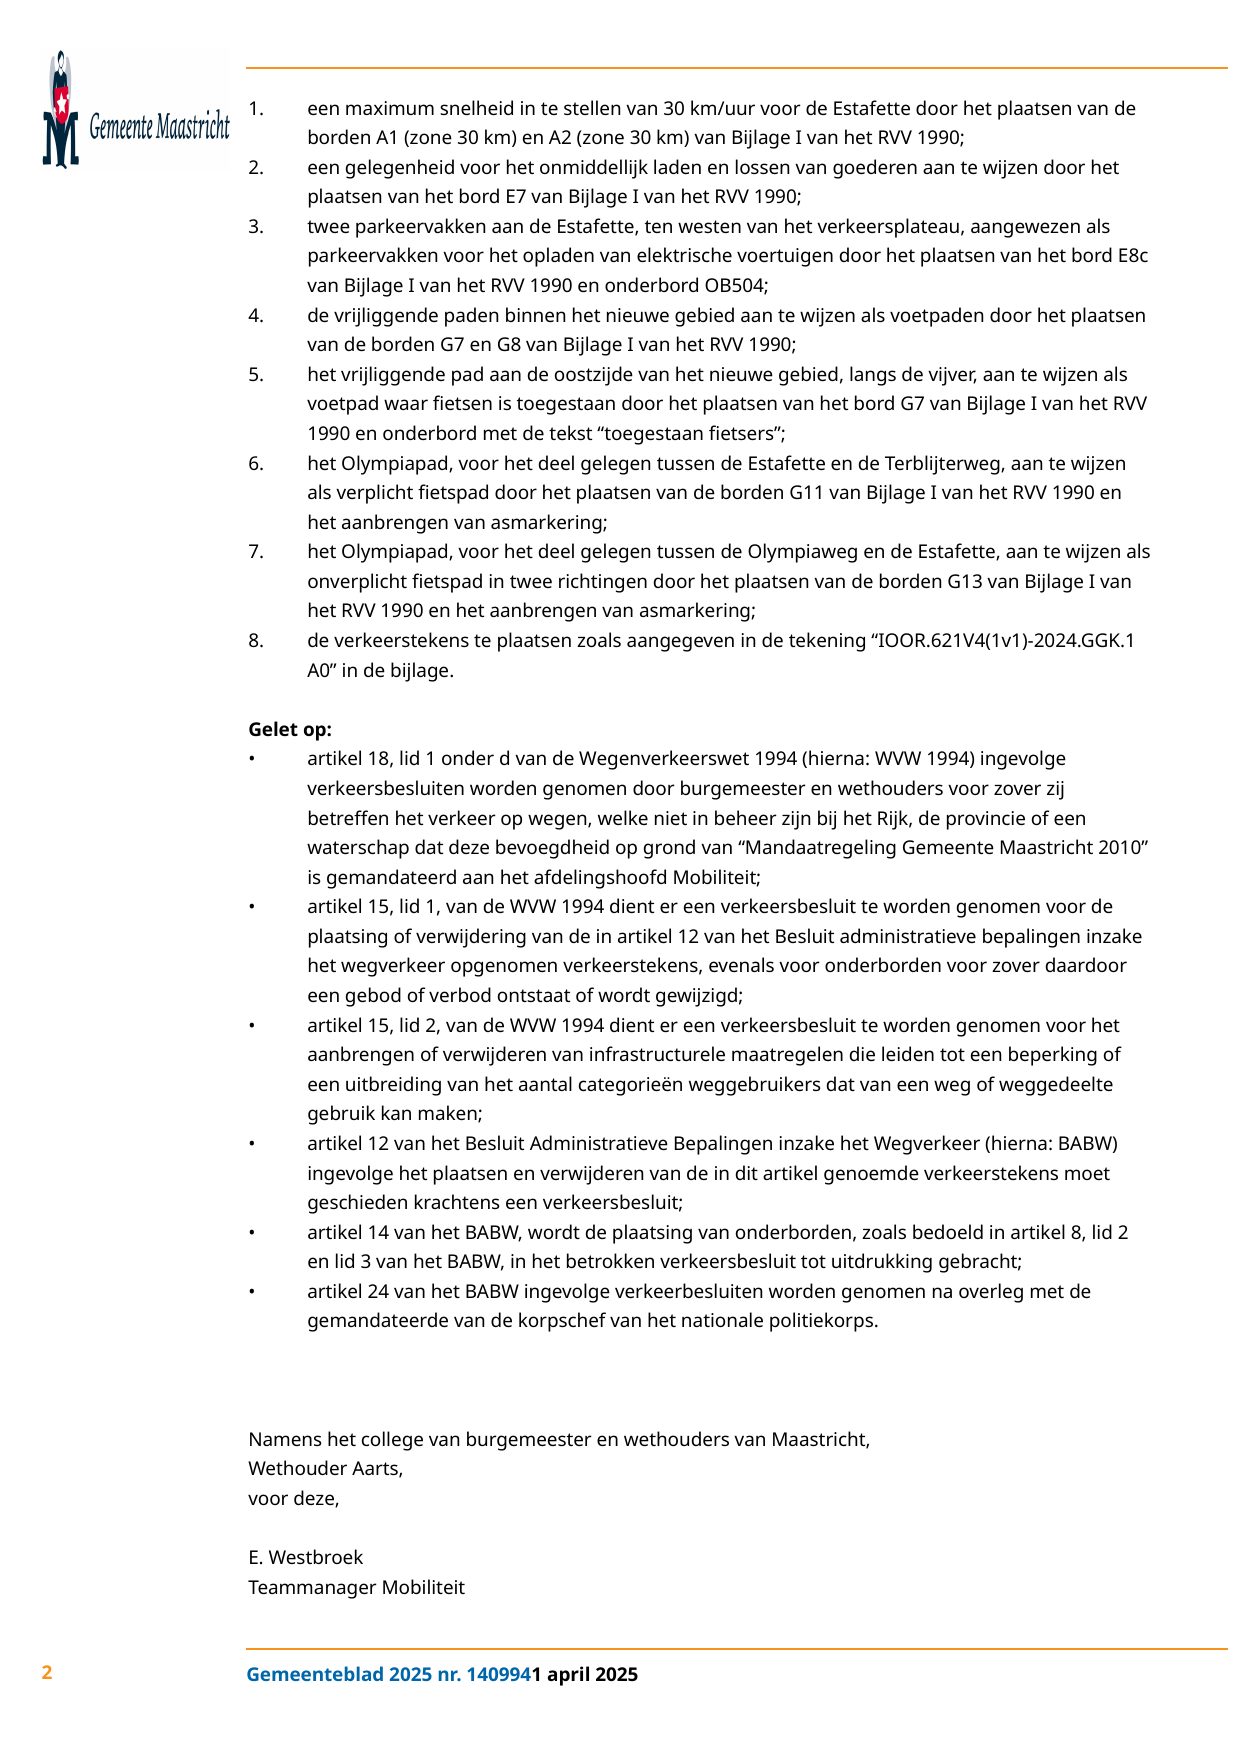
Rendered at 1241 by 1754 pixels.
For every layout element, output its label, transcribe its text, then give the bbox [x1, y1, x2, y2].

list artikel 12 van het Besluit Administratieve Bepalingen inzake het Wegverkeer (hierna: BABW) ingevolge het plaatsen en verwijderen van de in dit artikel genoemde verkeerstekens moet geschieden krachtens een verkeersbesluit; [248, 1130, 1152, 1215]
text Wethouder Aarts, [248, 1456, 1152, 1481]
list artikel 18, lid 1 onder d van de Wegenverkeerswet 1994 (hierna: WVW 1994) ingevolge verkeersbesluiten worden genomen door burgemeester en wethouders voor zover zij betreffen het verkeer op wegen, welke niet in beheer zijn bij het Rijk, de provincie of een waterschap dat deze bevoegdheid op grond van “Mandaatregeling Gemeente Maastricht 2010” is gemandateerd aan het afdelingshoofd Mobiliteit; [248, 746, 1152, 890]
list een gelegenheid voor het onmiddellijk laden en lossen van goederen aan te wijzen door het plaatsen van het bord E7 van Bijlage I van het RVV 1990; [248, 154, 1152, 209]
list artikel 15, lid 2, van de WVW 1994 dient er een verkeersbesluit te worden genomen voor het aanbrengen of verwijderen van infrastructurele maatregelen die leiden tot een beperking of een uitbreiding van het aantal categorieën weggebruikers dat van een weg of weggedeelte gebruik kan maken; [248, 1012, 1152, 1126]
text voor deze, [248, 1485, 1152, 1511]
list een maximum snelheid in te stellen van 30 km/uur voor de Estafette door het plaatsen van de borden A1 (zone 30 km) en A2 (zone 30 km) van Bijlage I van het RVV 1990; [248, 95, 1152, 150]
text Namens het college van burgemeester en wethouders van Maastricht, [248, 1426, 1152, 1452]
list artikel 24 van het BABW ingevolge verkeerbesluiten worden genomen na overleg met de gemandateerde van de korpschef van het nationale politiekorps. [248, 1278, 1152, 1333]
text Teammanager Mobiliteit [248, 1574, 1152, 1600]
list het Olympiapad, voor het deel gelegen tussen de Estafette en de Terblijterweg, aan te wijzen als verplicht fietspad door het plaatsen van de borden G11 van Bijlage I van het RVV 1990 en het aanbrengen van asmarkering; [248, 450, 1152, 535]
list de verkeerstekens te plaatsen zoals aangegeven in de tekening “IOOR.621V4(1v1)-2024.GGK.1 A0” in de bijlage. [248, 627, 1152, 683]
list het vrijliggende pad aan de oostzijde van het nieuwe gebied, langs de vijver, aan te wijzen als voetpad waar fietsen is toegestaan door het plaatsen van het bord G7 van Bijlage I van het RVV 1990 en onderbord met de tekst “toegestaan fietsers”; [248, 361, 1152, 446]
picture [41, 47, 231, 172]
text Gelet op: [248, 716, 1152, 742]
text E. Westbroek [248, 1544, 1152, 1570]
list artikel 15, lid 1, van de WVW 1994 dient er een verkeersbesluit te worden genomen voor de plaatsing of verwijdering van de in artikel 12 van het Besluit administratieve bepalingen inzake het wegverkeer opgenomen verkeerstekens, evenals voor onderborden voor zover daardoor een gebod of verbod ontstaat of wordt gewijzigd; [248, 893, 1152, 1008]
list twee parkeervakken aan de Estafette, ten westen van het verkeersplateau, aangewezen als parkeervakken voor het opladen van elektrische voertuigen door het plaatsen van het bord E8c van Bijlage I van het RVV 1990 en onderbord OB504; [248, 213, 1152, 298]
list de vrijliggende paden binnen het nieuwe gebied aan te wijzen als voetpaden door het plaatsen van de borden G7 en G8 van Bijlage I van het RVV 1990; [248, 302, 1152, 357]
list het Olympiapad, voor het deel gelegen tussen de Olympiaweg en de Estafette, aan te wijzen als onverplicht fietspad in twee richtingen door het plaatsen van de borden G13 van Bijlage I van het RVV 1990 en het aanbrengen van asmarkering; [248, 538, 1152, 623]
list artikel 14 van het BABW, wordt de plaatsing van onderborden, zoals bedoeld in artikel 8, lid 2 en lid 3 van het BABW, in het betrokken verkeersbesluit tot uitdrukking gebracht; [248, 1219, 1152, 1274]
